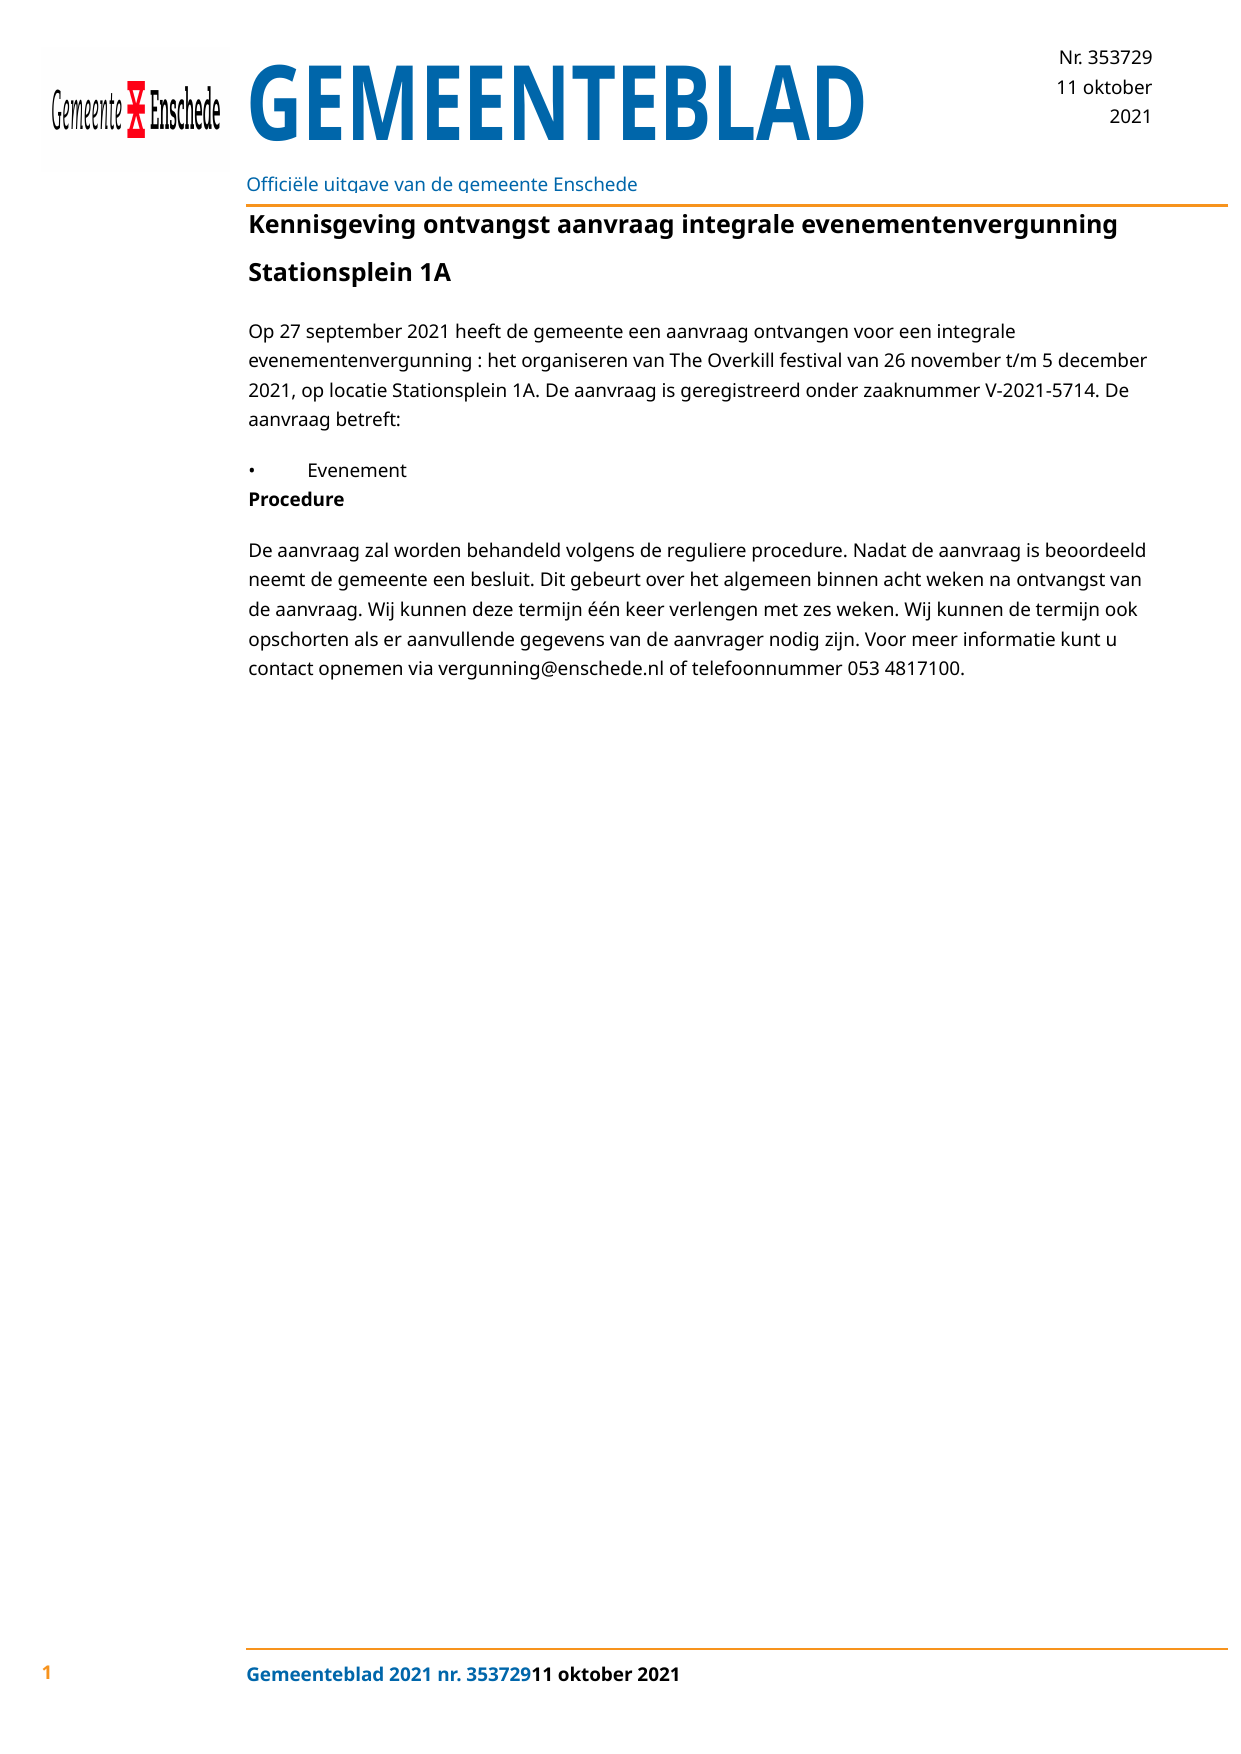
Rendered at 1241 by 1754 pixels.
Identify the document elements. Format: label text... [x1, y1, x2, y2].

picture [41, 47, 231, 172]
text De aanvraag zal worden behandeld volgens de reguliere procedure. Nadat de aanvraag is beoordeeld neemt de gemeente een besluit. Dit gebeurt over het algemeen binnen acht weken na ontvangst van de aanvraag. Wij kunnen deze termijn één keer verlengen met zes weken. Wij kunnen de termijn ook opschorten als er aanvullende gegevens van de aanvrager nodig zijn. Voor meer informatie kunt u contact opnemen via vergunning@enschede.nl of telefoonnummer 053 4817100. [248, 537, 1152, 681]
text Op 27 september 2021 heeft de gemeente een aanvraag ontvangen voor een integrale evenementenvergunning : het organiseren van The Overkill festival van 26 november t/m 5 december 2021, op locatie Stationsplein 1A. De aanvraag is geregistreerd onder zaaknummer V-2021-5714. De aanvraag betreft: [248, 318, 1152, 432]
list Evenement [248, 457, 1152, 483]
text Procedure [248, 487, 1152, 512]
text Kennisgeving ontvangst aanvraag integrale evenementenvergunning Stationsplein 1A [248, 207, 1152, 288]
